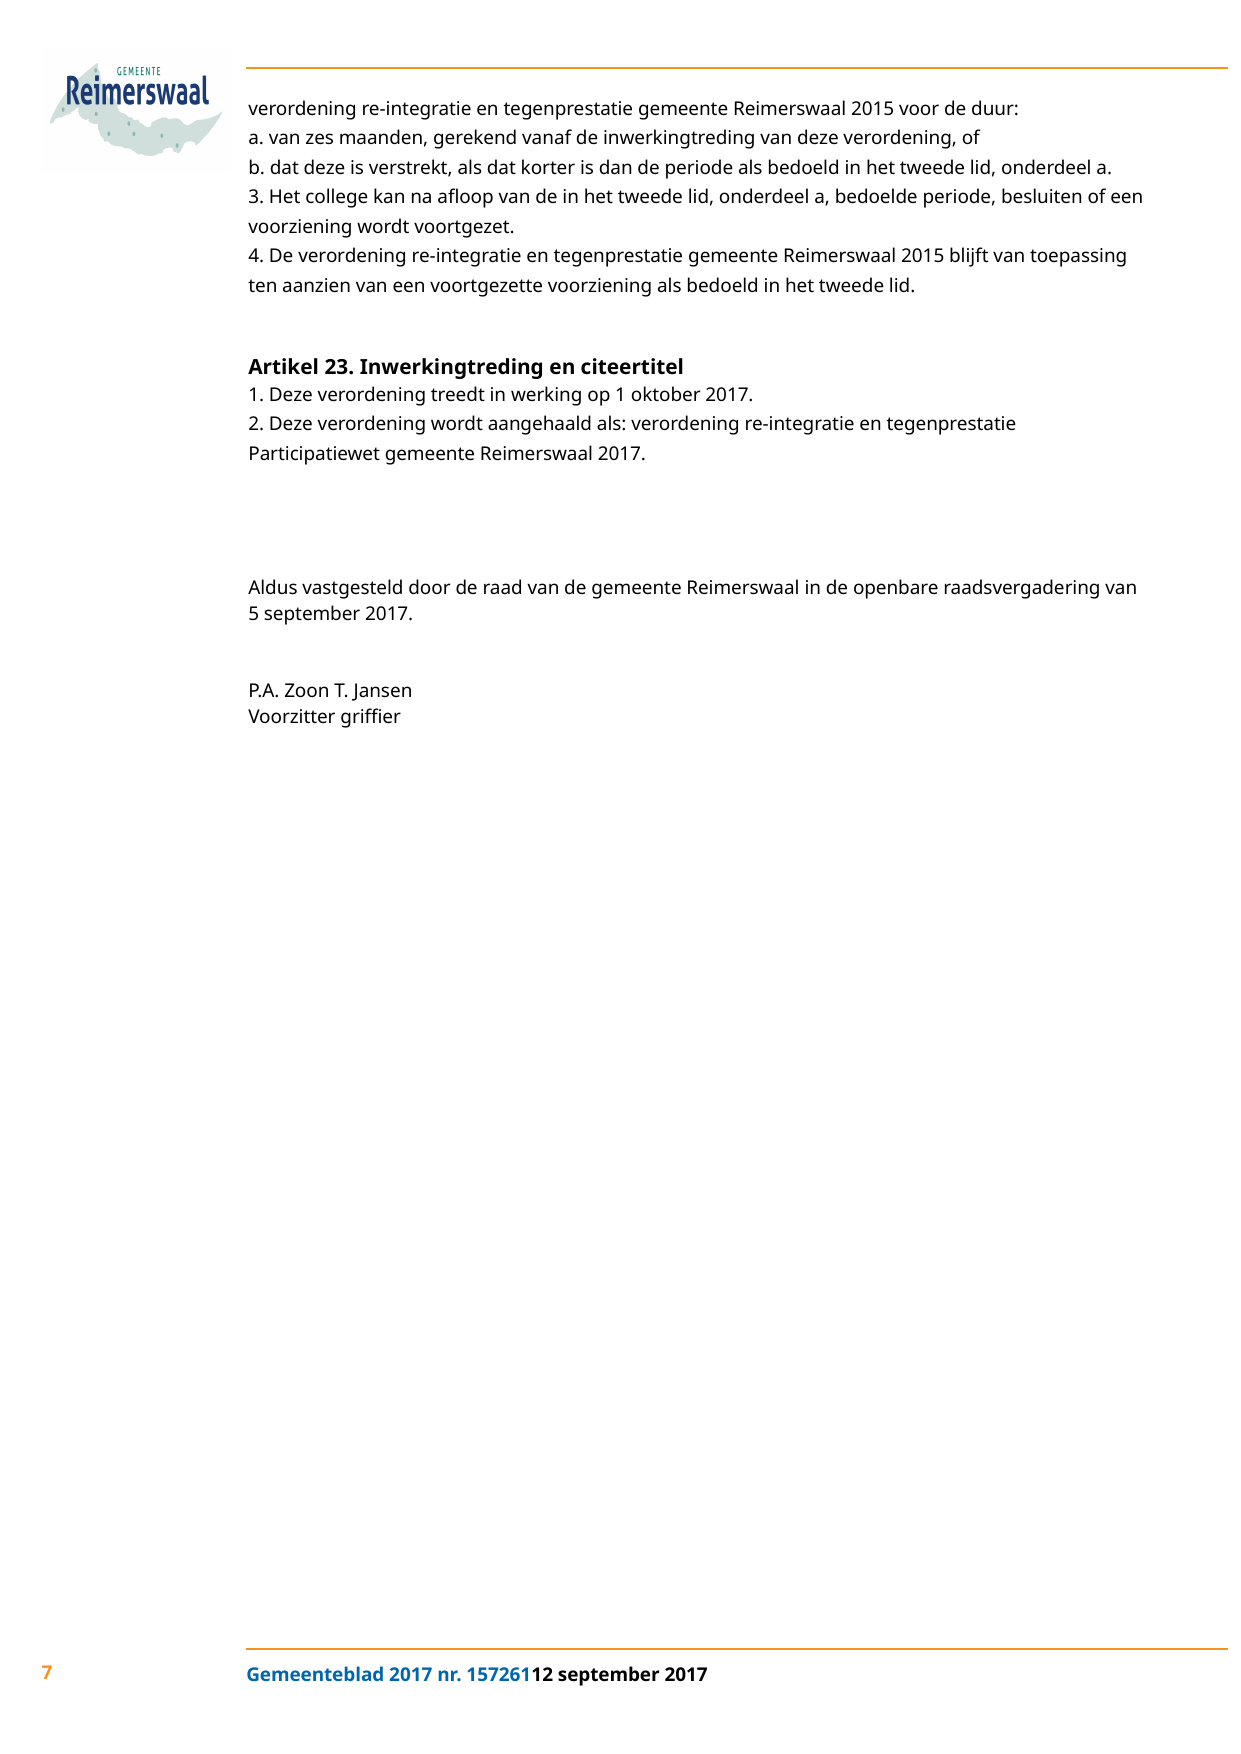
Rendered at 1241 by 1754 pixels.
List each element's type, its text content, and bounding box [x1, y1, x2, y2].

text P.A. Zoon T. Jansen [248, 677, 1152, 703]
text b. dat deze is verstrekt, als dat korter is dan de periode als bedoeld in het tweede lid, onderdeel a. [248, 154, 1152, 180]
text a. van zes maanden, gerekend vanaf de inwerkingtreding van deze verordening, of [248, 124, 1152, 150]
text verordening re-integratie en tegenprestatie gemeente Reimerswaal 2015 voor de duur: [248, 95, 1152, 121]
text 1. Deze verordening treedt in werking op 1 oktober 2017. [248, 381, 1152, 406]
picture [41, 47, 231, 172]
text 3. Het college kan na afloop van de in het tweede lid, onderdeel a, bedoelde periode, besluiten of een voorziening wordt voortgezet. [248, 183, 1152, 239]
text Artikel 23. Inwerkingtreding en citeertitel [248, 352, 1152, 381]
text Voorzitter griffier [248, 703, 1152, 729]
text Aldus vastgesteld door de raad van de gemeente Reimerswaal in de openbare raadsvergadering van 5 september 2017. [248, 574, 1152, 626]
text 4. De verordening re-integratie en tegenprestatie gemeente Reimerswaal 2015 blijft van toepassing ten aanzien van een voortgezette voorziening als bedoeld in het tweede lid. [248, 243, 1152, 298]
text 2. Deze verordening wordt aangehaald als: verordening re-integratie en tegenprestatie Participatiewet gemeente Reimerswaal 2017. [248, 410, 1152, 466]
